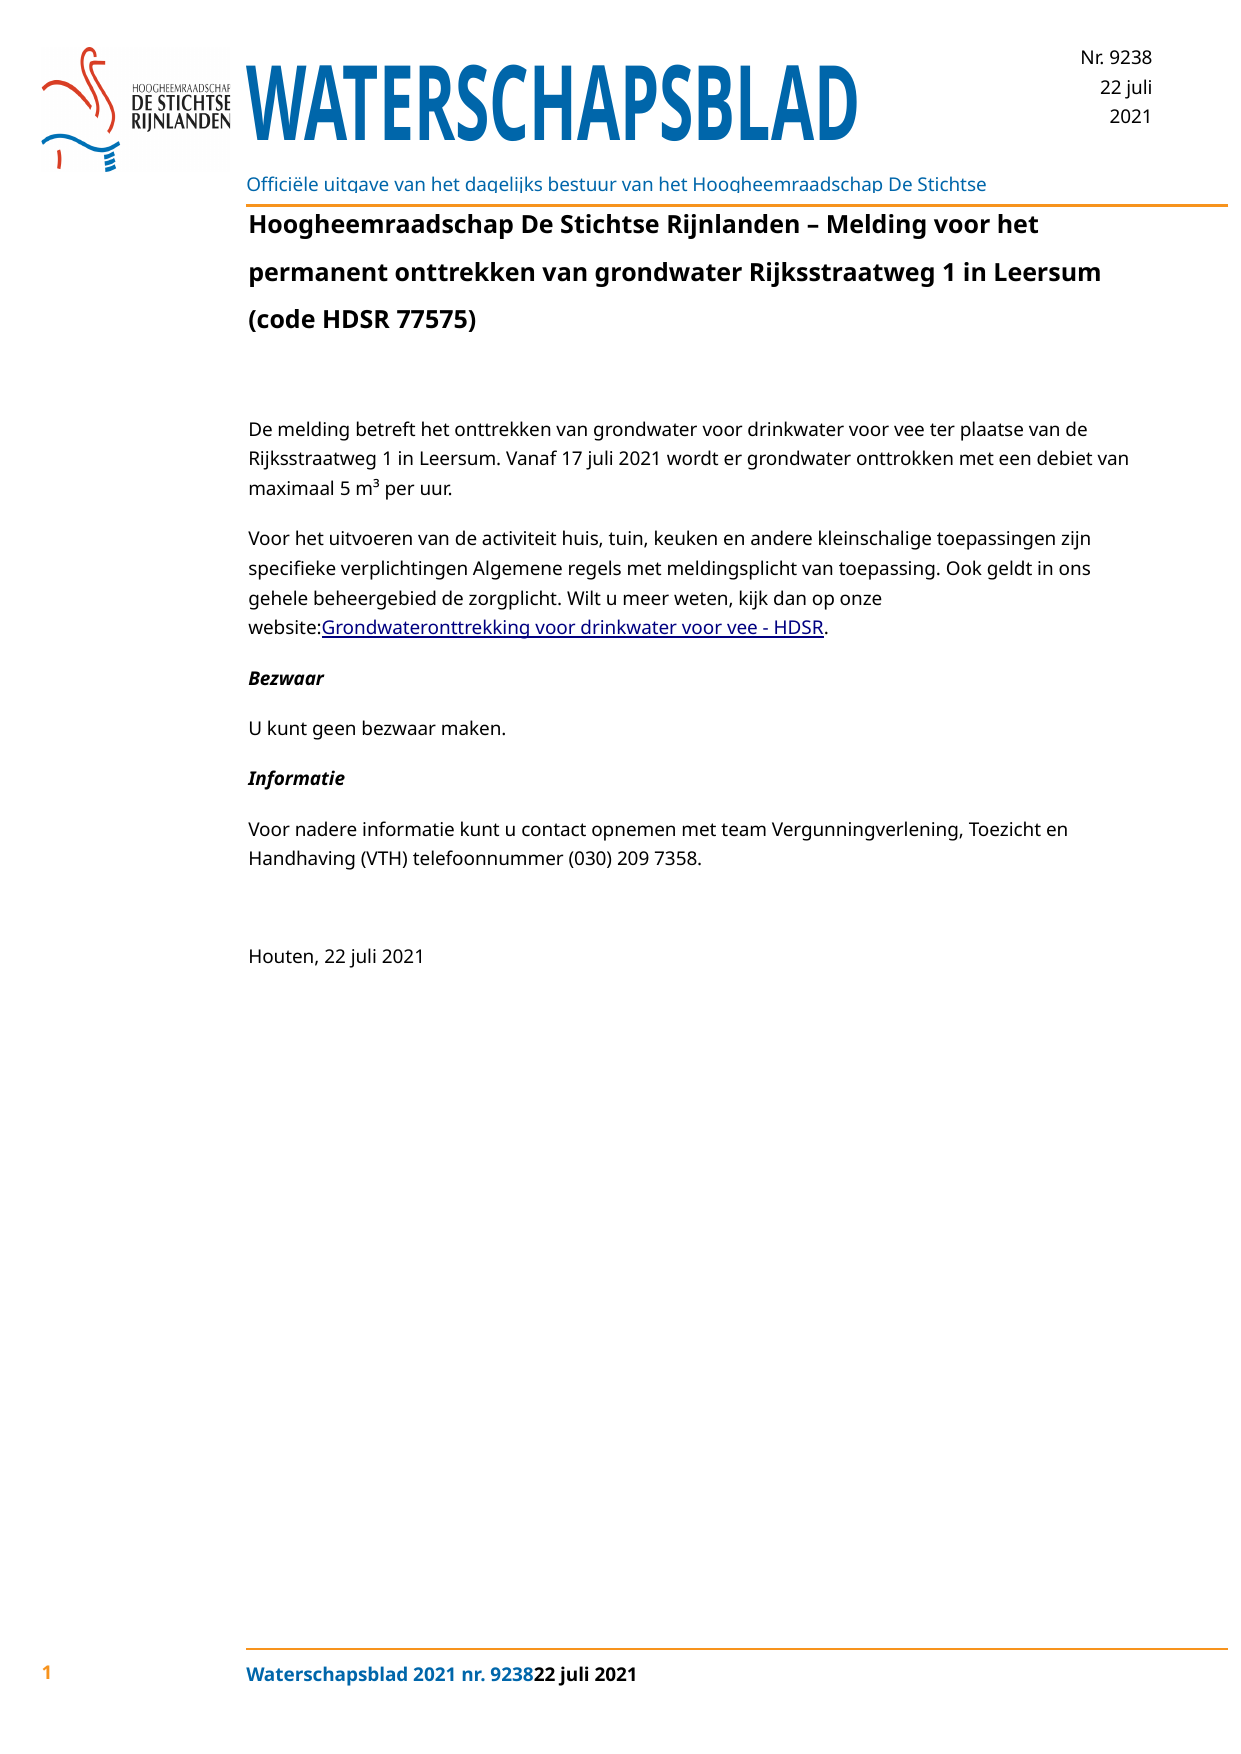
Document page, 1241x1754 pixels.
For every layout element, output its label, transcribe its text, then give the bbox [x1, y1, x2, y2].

text U kunt geen bezwaar maken. [248, 715, 1152, 741]
text Bezwaar [248, 665, 1152, 690]
text Voor het uitvoeren van de activiteit huis, tuin, keuken en andere kleinschalige toepassingen zijn specifieke verplichtingen Algemene regels met meldingsplicht van toepassing. Ook geldt in ons gehele beheergebied de zorgplicht. Wilt u meer weten, kijk dan op onze website:Grondwateronttrekking voor drinkwater voor vee - HDSR. [248, 526, 1152, 640]
text Hoogheemraadschap De Stichtse Rijnlanden – Melding voor het permanent onttrekken van grondwater Rijksstraatweg 1 in Leersum (code HDSR 77575) [248, 207, 1152, 336]
text De melding betreft het onttrekken van grondwater voor drinkwater voor vee ter plaatse van de Rijksstraatweg 1 in Leersum. Vanaf 17 juli 2021 wordt er grondwater onttrokken met een debiet van maximaal 5 m³ per uur. [248, 416, 1152, 501]
text Houten, 22 juli 2021 [248, 944, 1152, 969]
text Voor nadere informatie kunt u contact opnemen met team Vergunningverlening, Toezicht en Handhaving (VTH) telefoonnummer (030) 209 7358. [248, 816, 1152, 871]
picture [41, 47, 231, 172]
text Informatie [248, 766, 1152, 791]
